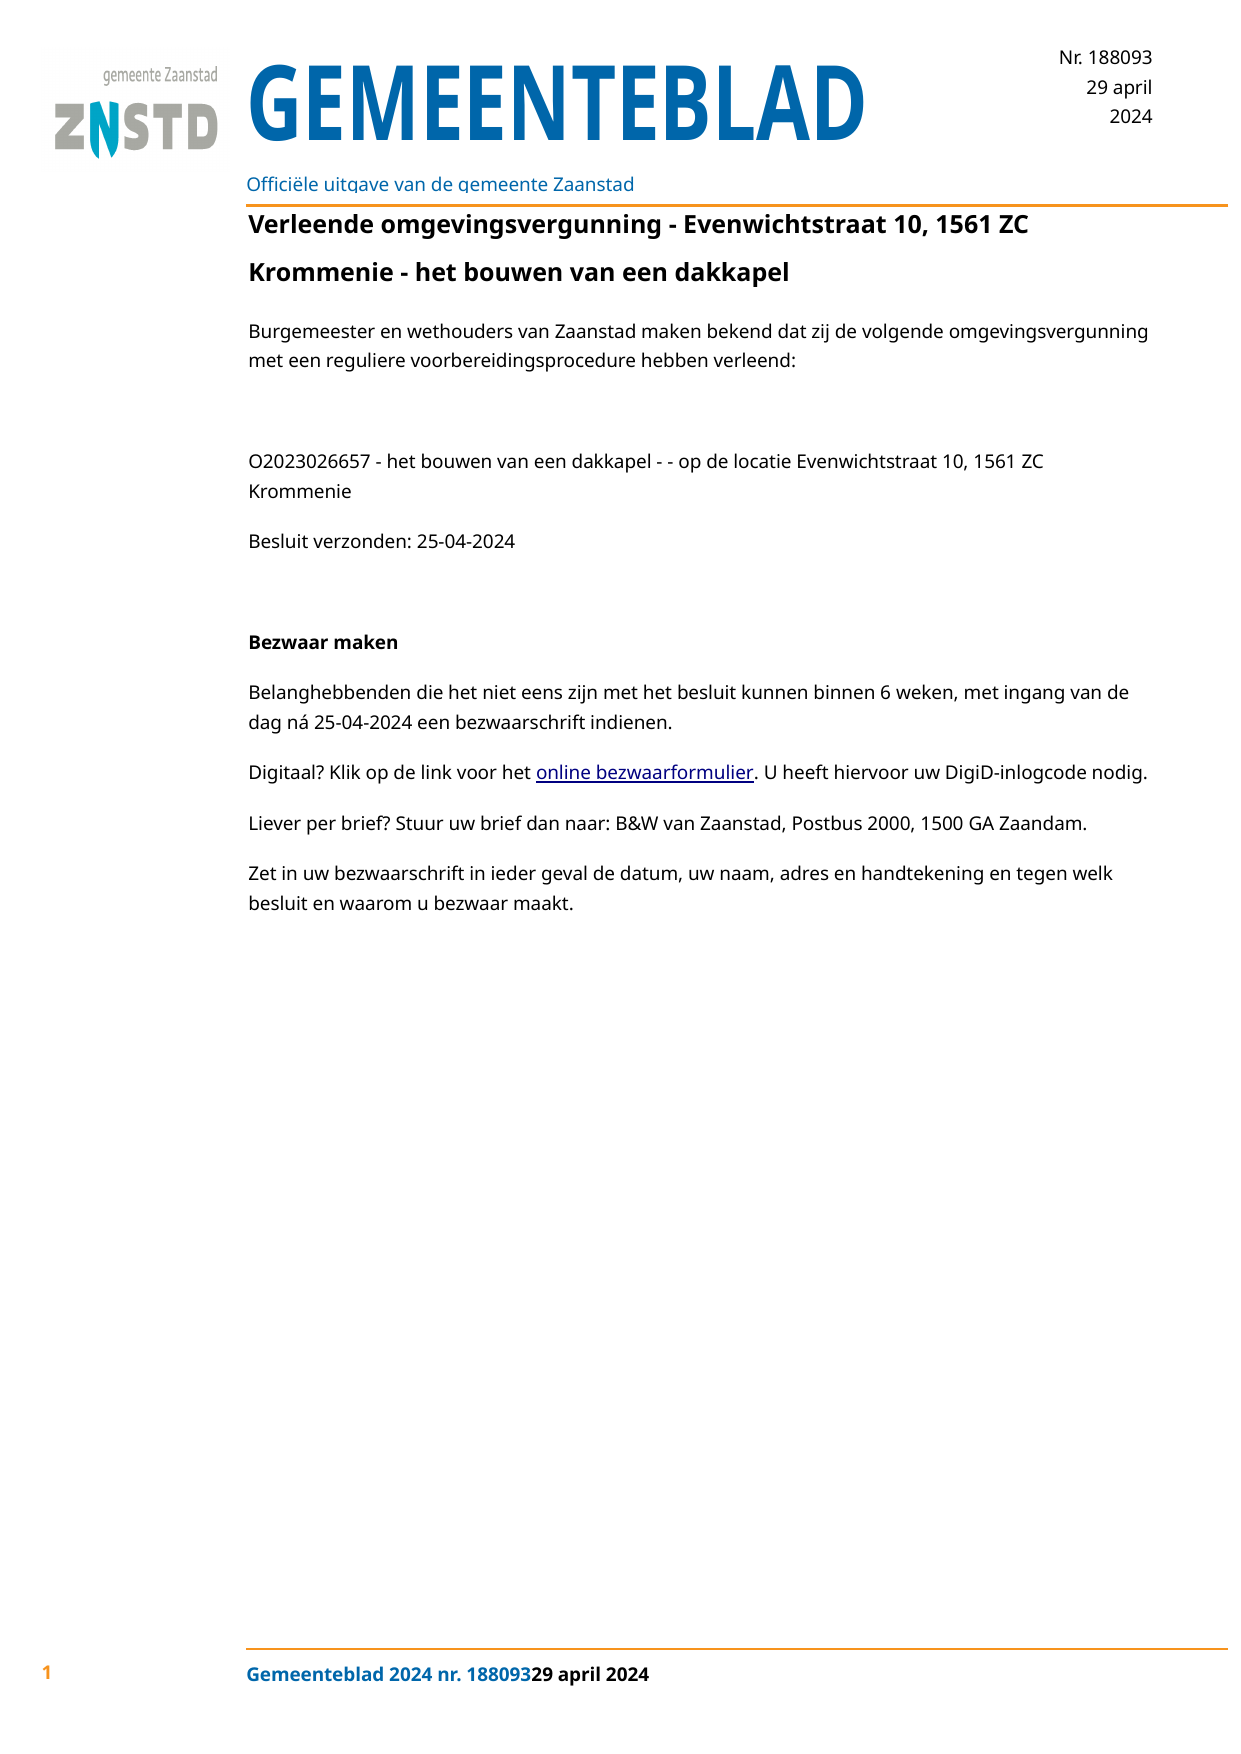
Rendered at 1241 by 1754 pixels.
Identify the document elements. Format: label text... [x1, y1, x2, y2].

text O2023026657 - het bouwen van een dakkapel - - op de locatie Evenwichtstraat 10, 1561 ZC Krommenie [248, 448, 1152, 504]
text Liever per brief? Stuur uw brief dan naar: B&W van Zaanstad, Postbus 2000, 1500 GA Zaandam. [248, 810, 1152, 836]
text Verleende omgevingsvergunning - Evenwichtstraat 10, 1561 ZC Krommenie - het bouwen van een dakkapel [248, 207, 1152, 288]
text Bezwaar maken [248, 629, 1152, 655]
text Zet in uw bezwaarschrift in ieder geval de datum, uw naam, adres en handtekening en tegen welk besluit en waarom u bezwaar maakt. [248, 860, 1152, 916]
picture [41, 47, 231, 172]
text Besluit verzonden: 25-04-2024 [248, 528, 1152, 554]
text Belanghebbenden die het niet eens zijn met het besluit kunnen binnen 6 weken, met ingang van de dag ná 25-04-2024 een bezwaarschrift indienen. [248, 679, 1152, 735]
text Digitaal? Klik op de link voor het online bezwaarformulier. U heeft hiervoor uw DigiD-inlogcode nodig. [248, 759, 1152, 785]
text Burgemeester en wethouders van Zaanstad maken bekend dat zij de volgende omgevingsvergunning met een reguliere voorbereidingsprocedure hebben verleend: [248, 318, 1152, 373]
